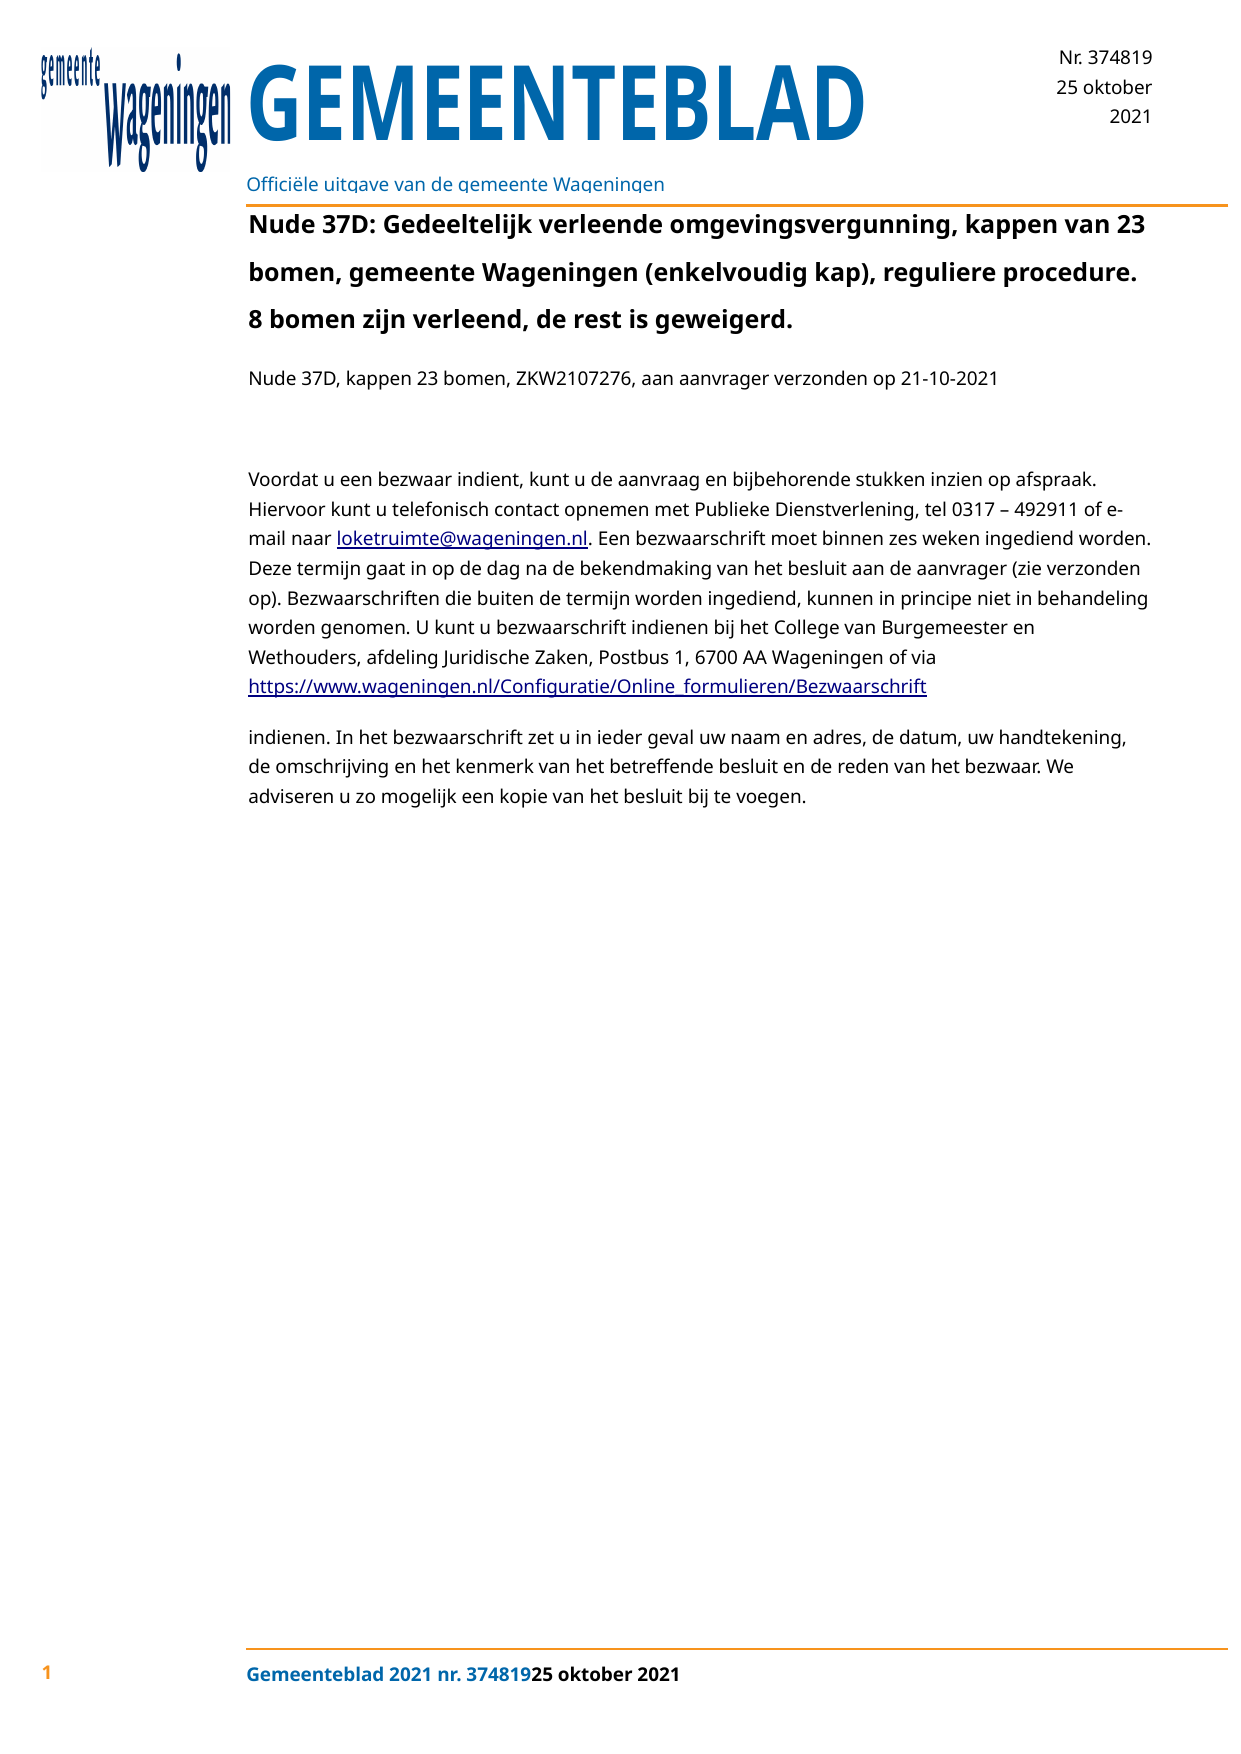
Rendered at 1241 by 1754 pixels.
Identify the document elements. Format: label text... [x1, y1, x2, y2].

picture [41, 47, 231, 172]
text Nude 37D, kappen 23 bomen, ZKW2107276, aan aanvrager verzonden op 21-10-2021 [248, 366, 1152, 391]
text Nude 37D: Gedeeltelijk verleende omgevingsvergunning, kappen van 23 bomen, gemeente Wageningen (enkelvoudig kap), reguliere procedure. 8 bomen zijn verleend, de rest is geweigerd. [248, 207, 1152, 336]
text Voordat u een bezwaar indient, kunt u de aanvraag en bijbehorende stukken inzien op afspraak. Hiervoor kunt u telefonisch contact opnemen met Publieke Dienstverlening, tel 0317 – 492911 of e-mail naar loketruimte@wageningen.nl. Een bezwaarschrift moet binnen zes weken ingediend worden. Deze termijn gaat in op de dag na de bekendmaking van het besluit aan de aanvrager (zie verzonden op). Bezwaarschriften die buiten de termijn worden ingediend, kunnen in principe niet in behandeling worden genomen. U kunt u bezwaarschrift indienen bij het College van Burgemeester en Wethouders, afdeling Juridische Zaken, Postbus 1, 6700 AA Wageningen of via https://www.wageningen.nl/Configuratie/Online_formulieren/Bezwaarschrift [248, 466, 1152, 699]
text indienen. In het bezwaarschrift zet u in ieder geval uw naam en adres, de datum, uw handtekening, de omschrijving en het kenmerk van het betreffende besluit en de reden van het bezwaar. We adviseren u zo mogelijk een kopie van het besluit bij te voegen. [248, 724, 1152, 809]
